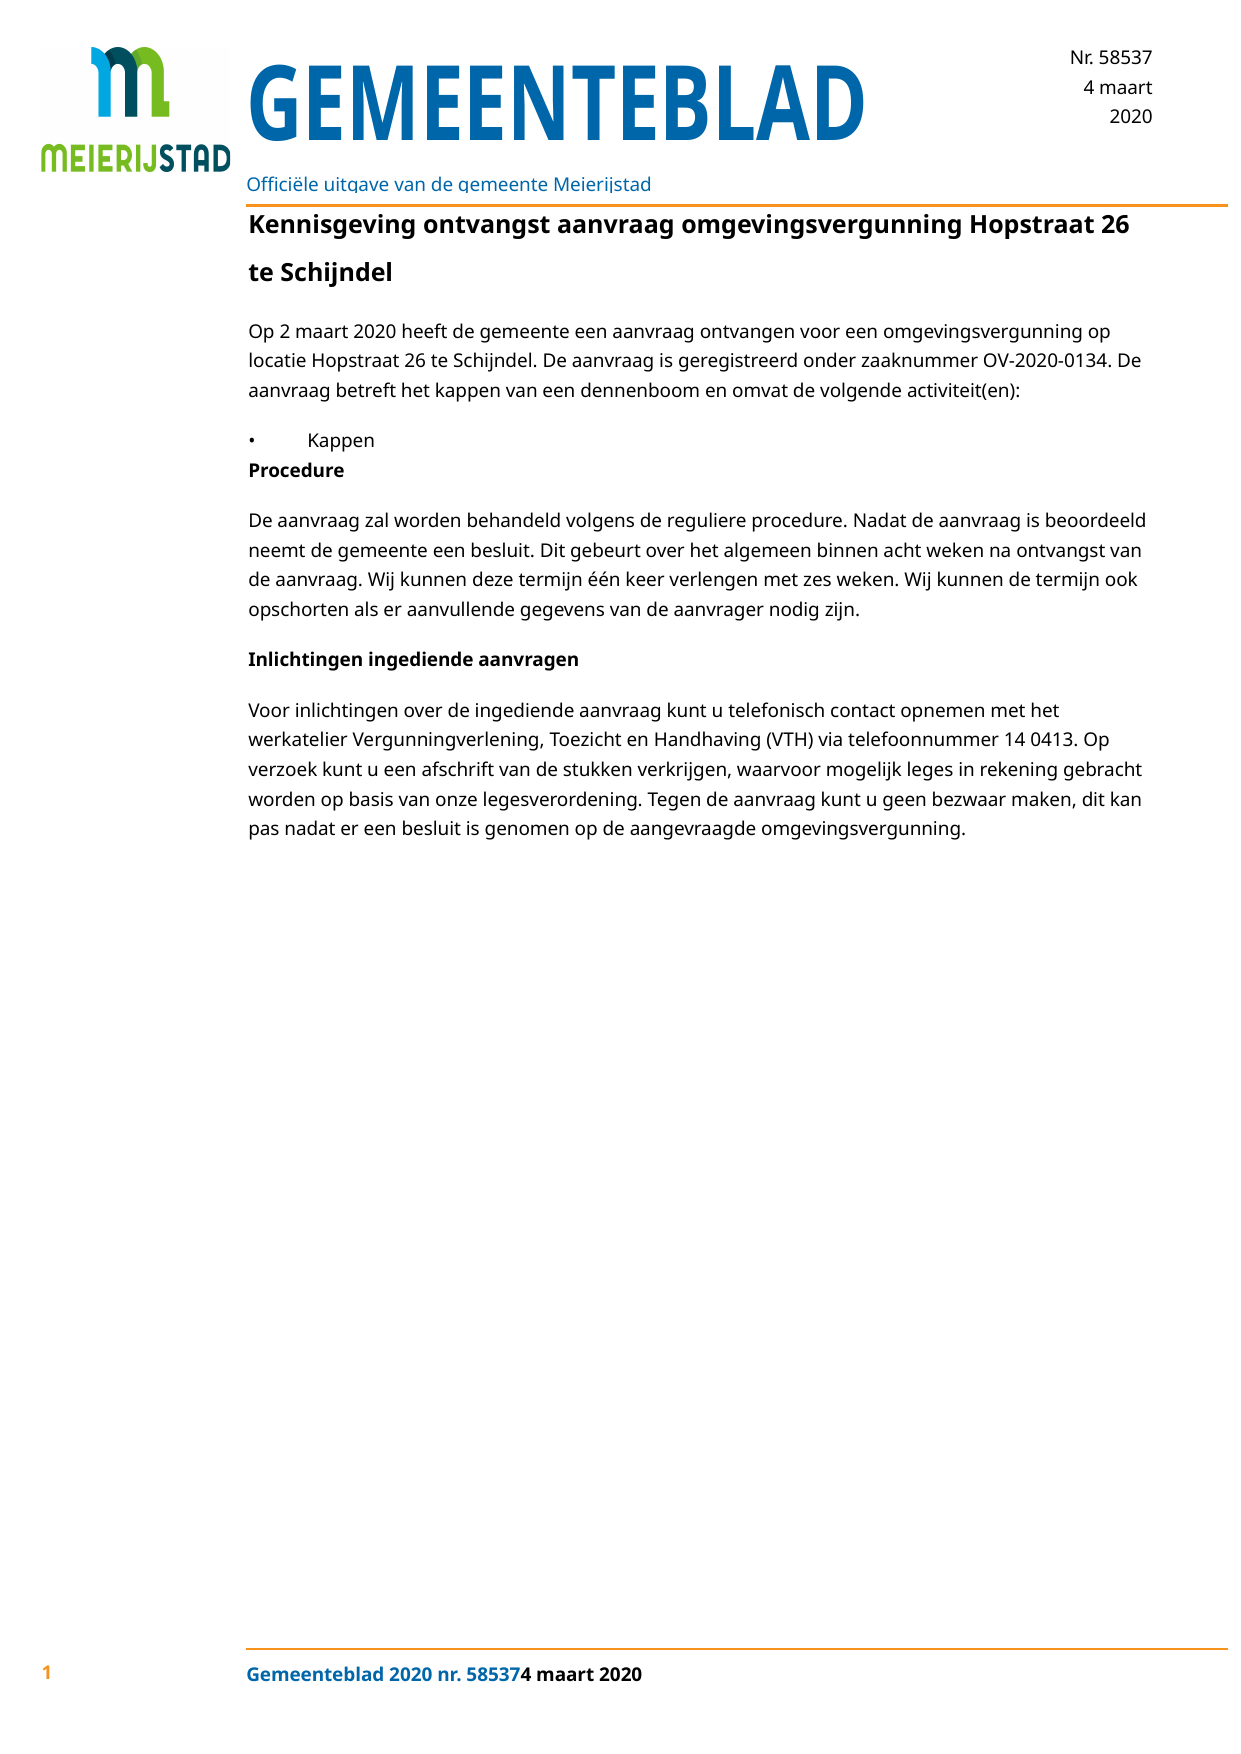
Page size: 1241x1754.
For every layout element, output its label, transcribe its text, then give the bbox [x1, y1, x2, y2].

picture [41, 47, 231, 172]
text De aanvraag zal worden behandeld volgens de reguliere procedure. Nadat de aanvraag is beoordeeld neemt de gemeente een besluit. Dit gebeurt over het algemeen binnen acht weken na ontvangst van de aanvraag. Wij kunnen deze termijn één keer verlengen met zes weken. Wij kunnen de termijn ook opschorten als er aanvullende gegevens van de aanvrager nodig zijn. [248, 507, 1152, 622]
text Op 2 maart 2020 heeft de gemeente een aanvraag ontvangen voor een omgevingsvergunning op locatie Hopstraat 26 te Schijndel. De aanvraag is geregistreerd onder zaaknummer OV-2020-0134. De aanvraag betreft het kappen van een dennenboom en omvat de volgende activiteit(en): [248, 318, 1152, 403]
text Inlichtingen ingediende aanvragen [248, 647, 1152, 672]
list Kappen [248, 427, 1152, 453]
text Procedure [248, 457, 1152, 483]
text Kennisgeving ontvangst aanvraag omgevingsvergunning Hopstraat 26 te Schijndel [248, 207, 1152, 288]
text Voor inlichtingen over de ingediende aanvraag kunt u telefonisch contact opnemen met het werkatelier Vergunningverlening, Toezicht en Handhaving (VTH) via telefoonnummer 14 0413. Op verzoek kunt u een afschrift van de stukken verkrijgen, waarvoor mogelijk leges in rekening gebracht worden op basis van onze legesverordening. Tegen de aanvraag kunt u geen bezwaar maken, dit kan pas nadat er een besluit is genomen op de aangevraagde omgevingsvergunning. [248, 697, 1152, 841]
